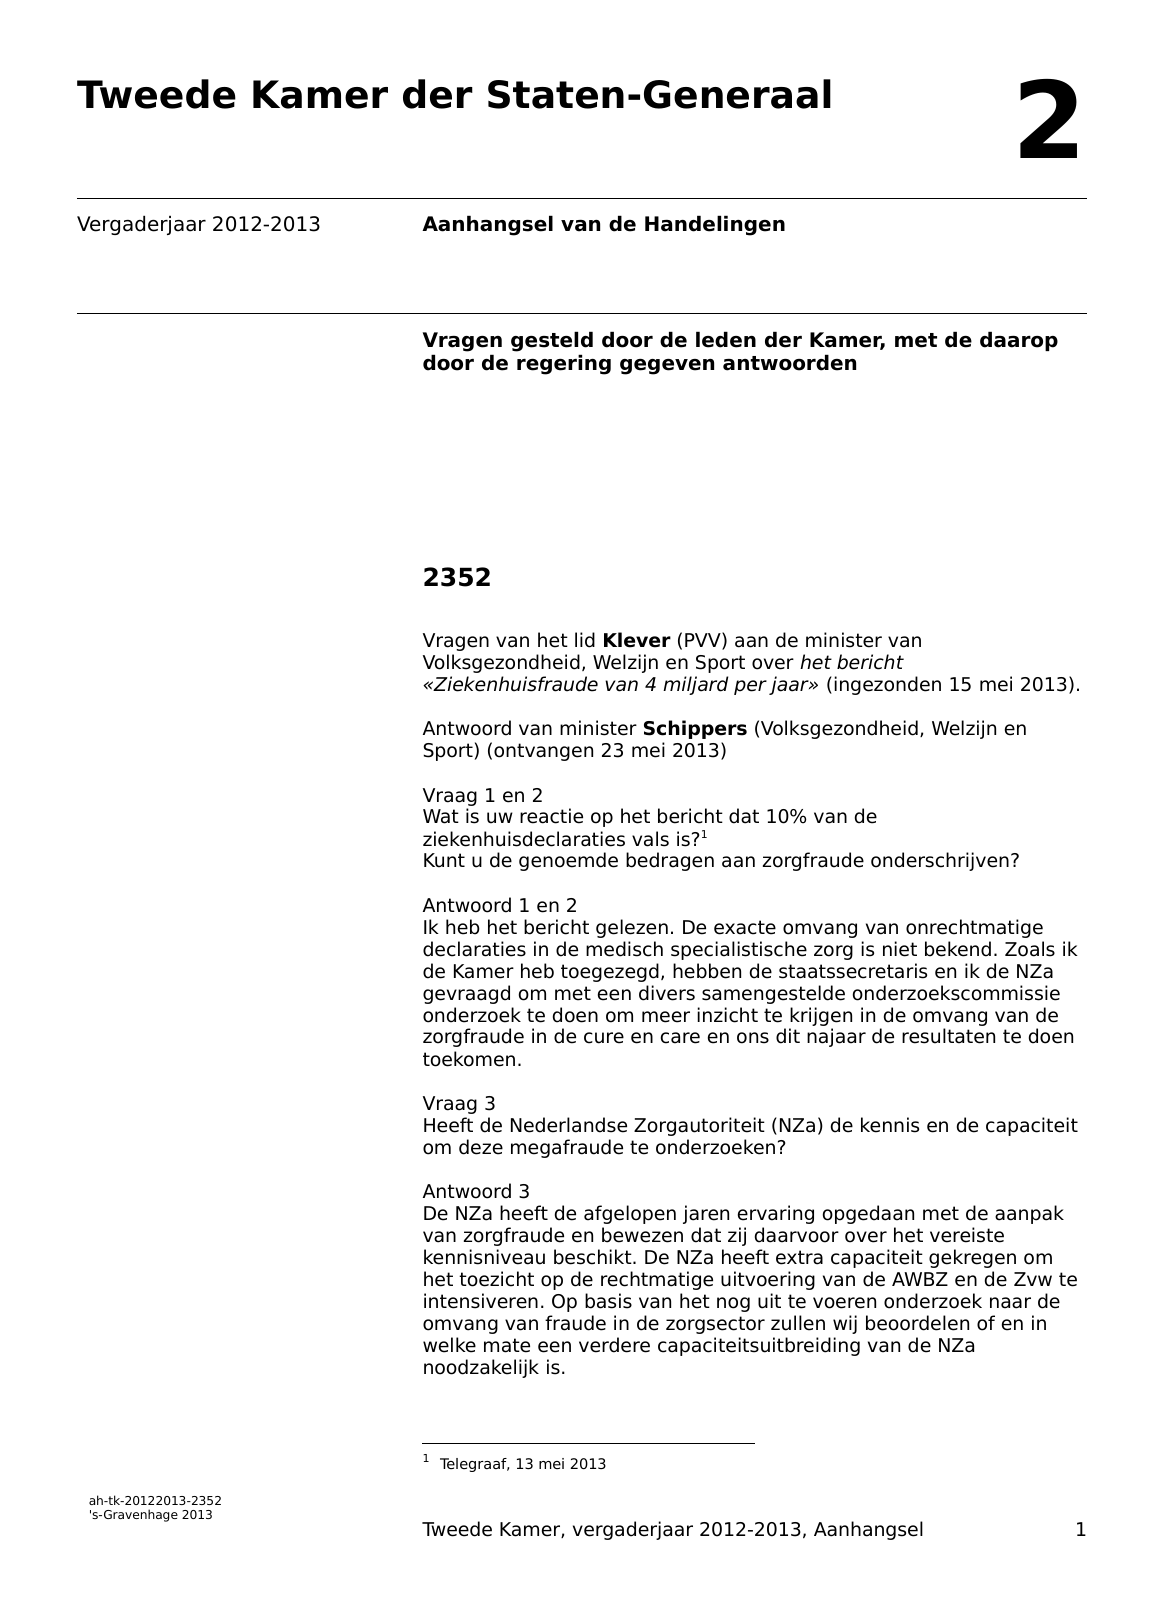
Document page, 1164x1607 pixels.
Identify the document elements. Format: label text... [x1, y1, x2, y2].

table_header Tweede Kamer der Staten-Generaal [77, 59, 886, 198]
text De NZa heeft de afgelopen jaren ervaring opgedaan met de aanpak van zorgfraude en bewezen dat zij daarvoor over het vereiste kennisniveau beschikt. De NZa heeft extra capaciteit gekregen om het toezicht op de rechtmatige uitvoering van de AWBZ en de Zvw te intensiveren. Op basis van het nog uit te voeren onderzoek naar de omvang van fraude in de zorgsector zullen wij beoordelen of en in welke mate een verdere capaciteitsuitbreiding van de NZa noodzakelijk is. [422, 1203, 1087, 1378]
text Heeft de Nederlandse Zorgautoriteit (NZa) de kennis en de capaciteit om deze megafraude te onderzoeken? [422, 1114, 1087, 1158]
text 2352 [422, 563, 1087, 592]
table_cell Vergaderjaar 2012-2013 [77, 199, 422, 313]
table_cell Vragen gesteld door de leden der Kamer, met de daarop door de regering gegeven antwoorden [422, 314, 1087, 375]
text Ik heb het bericht gelezen. De exacte omvang van onrechtmatige declaraties in de medisch specialistische zorg is niet bekend. Zoals ik de Kamer heb toegezegd, hebben de staatssecretaris en ik de NZa gevraagd om met een divers samengestelde onderzoekscommissie onderzoek te doen om meer inzicht te krijgen in de omvang van de zorgfraude in de cure en care en ons dit najaar de resultaten te doen toekomen. [422, 917, 1087, 1070]
text Vraag 1 en 2 [422, 784, 1087, 806]
text Kunt u de genoemde bedragen aan zorgfraude onderschrijven? [422, 850, 1087, 872]
text Wat is uw reactie op het bericht dat 10% van de ziekenhuisdeclaraties vals is? [422, 806, 1087, 850]
text Telegraaf, 13 mei 2013 [422, 1452, 1087, 1474]
text 's-Gravenhage 2013 [88, 1508, 323, 1522]
text Antwoord van minister Schippers (Volksgezondheid, Welzijn en Sport) (ontvangen 23 mei 2013) [422, 718, 1087, 762]
text Vragen van het lid Klever (PVV) aan de minister van Volksgezondheid, Welzijn en Sport over het bericht «Ziekenhuisfraude van 4 miljard per jaar» (ingezonden 15 mei 2013). [422, 630, 1087, 696]
text Antwoord 3 [422, 1181, 1087, 1203]
table_cell Aanhangsel van de Handelingen [422, 199, 1087, 313]
table_header 2 [886, 59, 1087, 198]
text Antwoord 1 en 2 [422, 894, 1087, 917]
table_cell [77, 314, 422, 375]
text ah-tk-20122013-2352 [88, 1494, 323, 1508]
text Vraag 3 [422, 1093, 1087, 1114]
